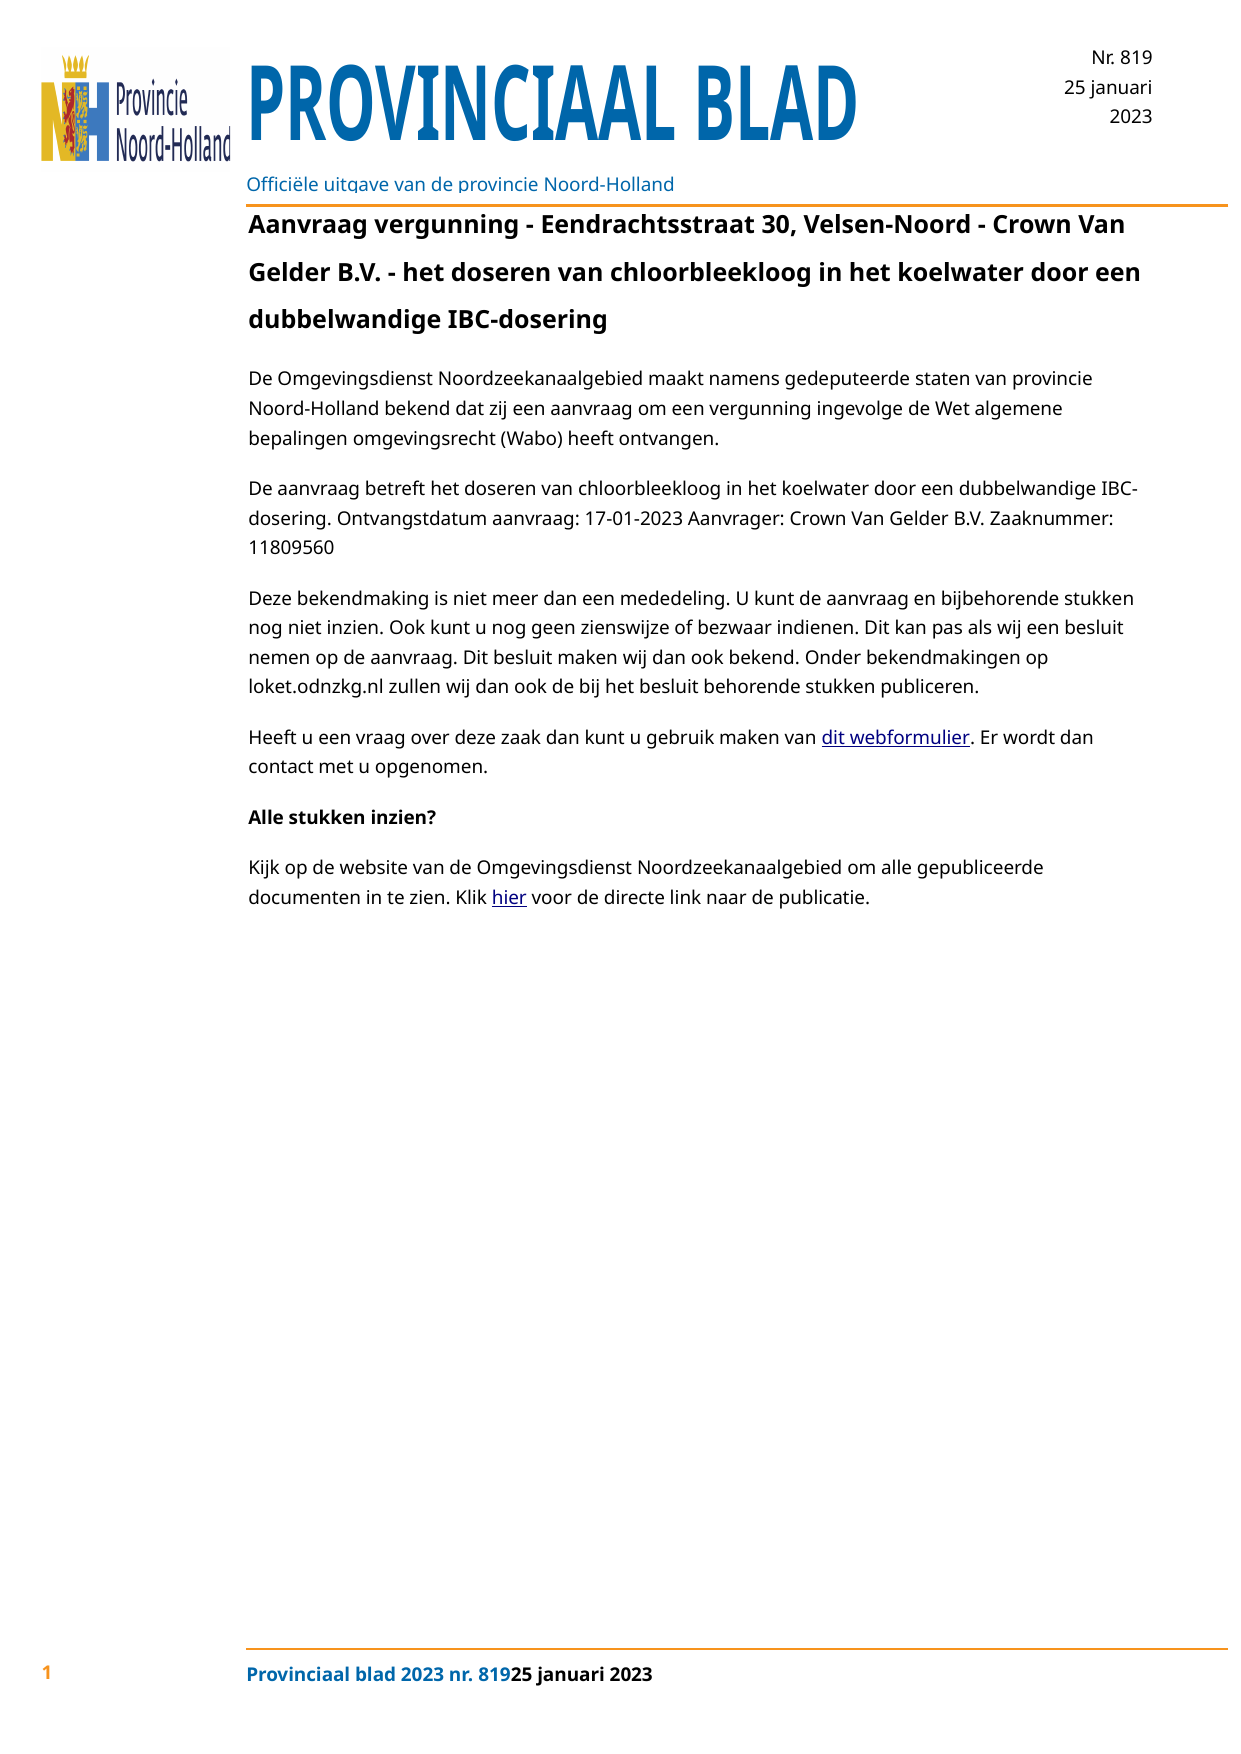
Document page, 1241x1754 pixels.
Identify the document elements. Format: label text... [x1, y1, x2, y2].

text Heeft u een vraag over deze zaak dan kunt u gebruik maken van dit webformulier. Er wordt dan contact met u opgenomen. [248, 724, 1152, 779]
text De aanvraag betreft het doseren van chloorbleekloog in het koelwater door een dubbelwandige IBC-dosering. Ontvangstdatum aanvraag: 17-01-2023 Aanvrager: Crown Van Gelder B.V. Zaaknummer: 11809560 [248, 475, 1152, 560]
text Alle stukken inzien? [248, 804, 1152, 829]
text Aanvraag vergunning - Eendrachtsstraat 30, Velsen-Noord - Crown Van Gelder B.V. - het doseren van chloorbleekloog in het koelwater door een dubbelwandige IBC-dosering [248, 207, 1152, 336]
text De Omgevingsdienst Noordzeekanaalgebied maakt namens gedeputeerde staten van provincie Noord-Holland bekend dat zij een aanvraag om een vergunning ingevolge de Wet algemene bepalingen omgevingsrecht (Wabo) heeft ontvangen. [248, 366, 1152, 450]
text Kijk op de website van de Omgevingsdienst Noordzeekanaalgebied om alle gepubliceerde documenten in te zien. Klik hier voor de directe link naar de publicatie. [248, 854, 1152, 909]
text Deze bekendmaking is niet meer dan een mededeling. U kunt de aanvraag en bijbehorende stukken nog niet inzien. Ook kunt u nog geen zienswijze of bezwaar indienen. Dit kan pas als wij een besluit nemen op de aanvraag. Dit besluit maken wij dan ook bekend. Onder bekendmakingen op loket.odnzkg.nl zullen wij dan ook de bij het besluit behorende stukken publiceren. [248, 585, 1152, 699]
picture [41, 47, 231, 172]
